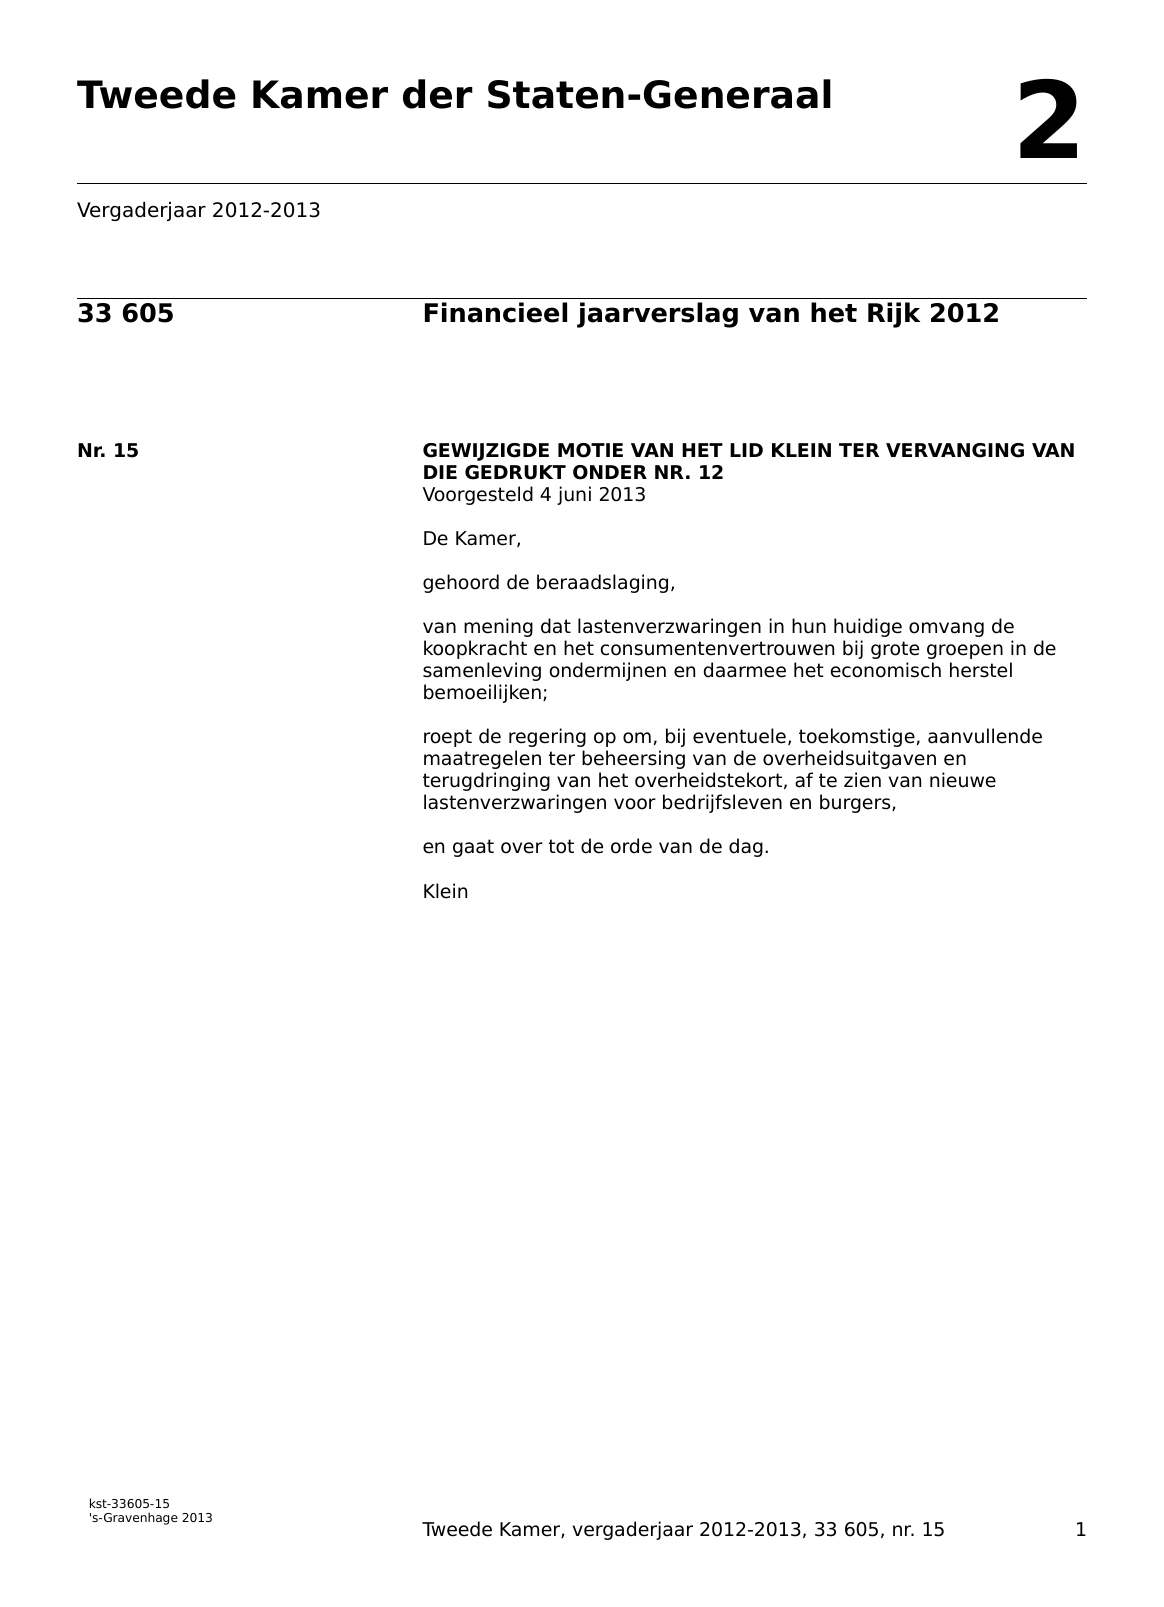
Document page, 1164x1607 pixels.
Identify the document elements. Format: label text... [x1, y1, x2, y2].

table_header 2 [886, 59, 1087, 183]
subtitle Nr. 15 GEWIJZIGDE MOTIE VAN HET LID KLEIN TER VERVANGING VAN DIE GEDRUKT ONDER NR. 12 [77, 440, 1087, 484]
text Voorgesteld 4 juni 2013 [422, 484, 1087, 506]
text De Kamer, [422, 528, 1087, 550]
table_header Tweede Kamer der Staten-Generaal [77, 59, 886, 183]
text kst-33605-15 [88, 1497, 323, 1511]
table_cell Vergaderjaar 2012-2013 [77, 184, 1087, 298]
text 's-Gravenhage 2013 [88, 1511, 323, 1525]
text roept de regering op om, bij eventuele, toekomstige, aanvullende maatregelen ter beheersing van de overheidsuitgaven en terugdringing van het overheidstekort, af te zien van nieuwe lastenverzwaringen voor bedrijfsleven en burgers, [422, 726, 1087, 814]
text Klein [422, 881, 1087, 902]
text gehoord de beraadslaging, [422, 572, 1087, 594]
subtitle 33 605 Financieel jaarverslag van het Rijk 2012 [77, 299, 1087, 329]
text van mening dat lastenverzwaringen in hun huidige omvang de koopkracht en het consumentenvertrouwen bij grote groepen in de samenleving ondermijnen en daarmee het economisch herstel bemoeilijken; [422, 616, 1087, 704]
text en gaat over tot de orde van de dag. [422, 836, 1087, 858]
